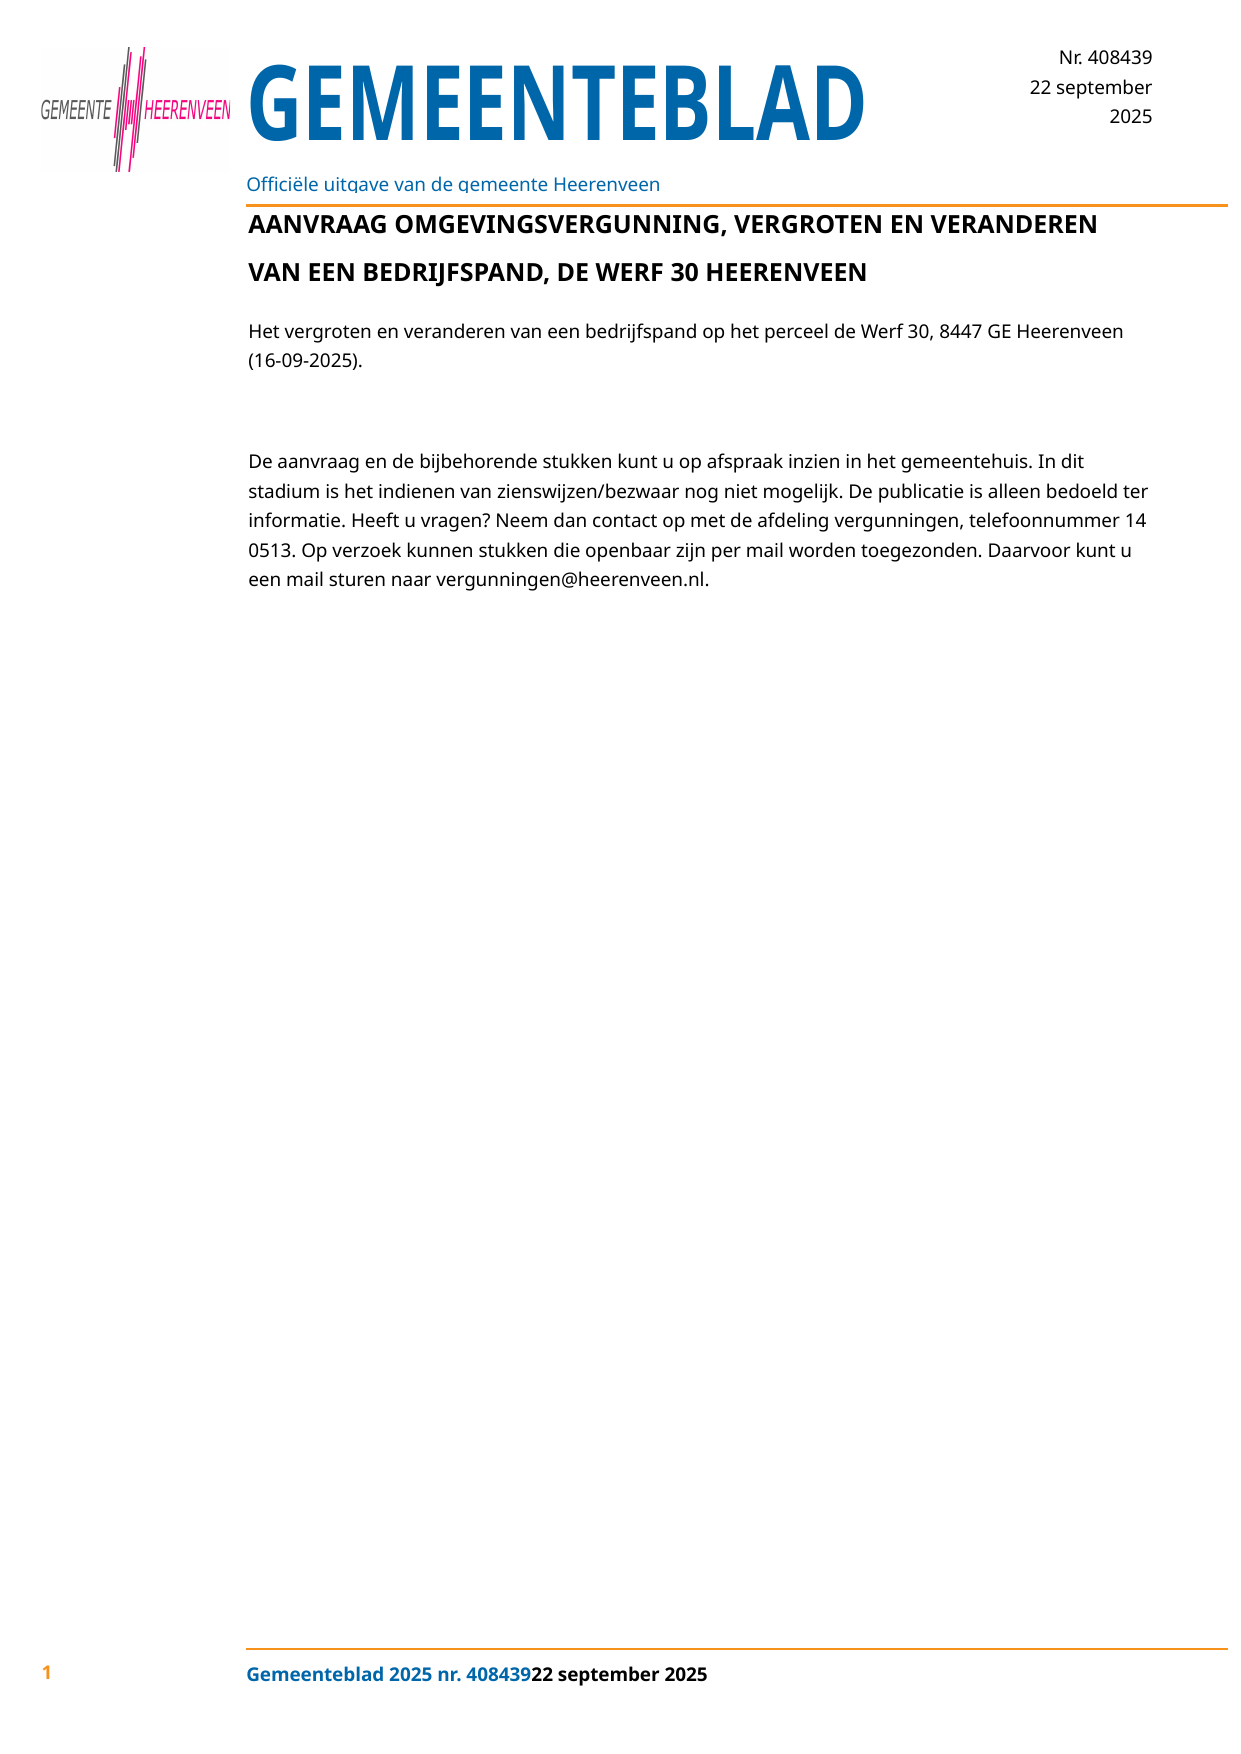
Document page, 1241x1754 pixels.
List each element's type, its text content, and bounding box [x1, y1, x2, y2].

picture [41, 47, 231, 172]
text AANVRAAG OMGEVINGSVERGUNNING, VERGROTEN EN VERANDEREN VAN EEN BEDRIJFSPAND, DE WERF 30 HEERENVEEN [248, 207, 1152, 288]
text Het vergroten en veranderen van een bedrijfspand op het perceel de Werf 30, 8447 GE Heerenveen (16-09-2025). [248, 318, 1152, 373]
text De aanvraag en de bijbehorende stukken kunt u op afspraak inzien in het gemeentehuis. In dit stadium is het indienen van zienswijzen/bezwaar nog niet mogelijk. De publicatie is alleen bedoeld ter informatie. Heeft u vragen? Neem dan contact op met de afdeling vergunningen, telefoonnummer 14 0513. Op verzoek kunnen stukken die openbaar zijn per mail worden toegezonden. Daarvoor kunt u een mail sturen naar vergunningen@heerenveen.nl. [248, 448, 1152, 592]
